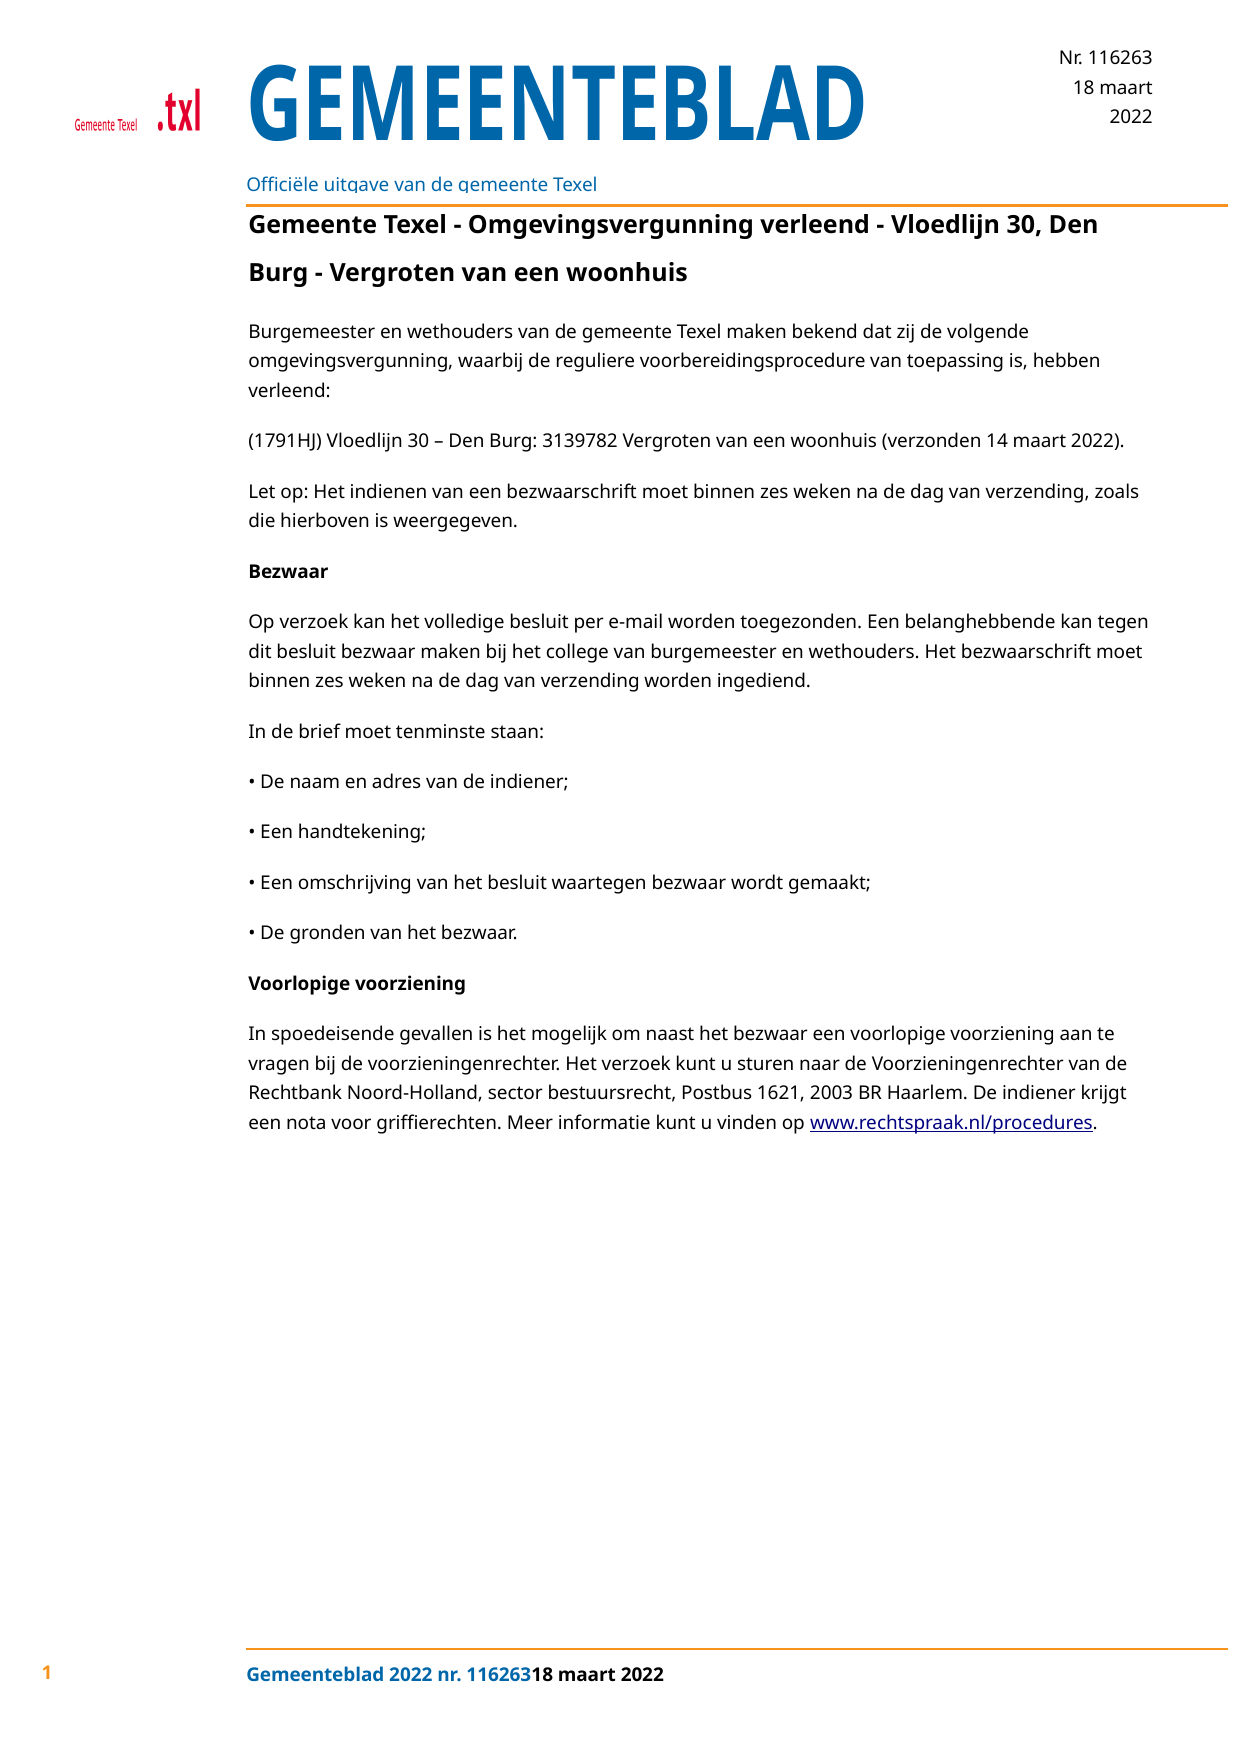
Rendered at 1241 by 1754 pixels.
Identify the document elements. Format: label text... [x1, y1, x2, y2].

text Bezwaar [248, 558, 1152, 584]
text • De gronden van het bezwaar. [248, 919, 1152, 945]
text • Een handtekening; [248, 819, 1152, 844]
text • De naam en adres van de indiener; [248, 768, 1152, 794]
text In de brief moet tenminste staan: [248, 718, 1152, 744]
picture [41, 47, 231, 172]
text Voorlopige voorziening [248, 970, 1152, 996]
text Op verzoek kan het volledige besluit per e-mail worden toegezonden. Een belanghebbende kan tegen dit besluit bezwaar maken bij het college van burgemeester en wethouders. Het bezwaarschrift moet binnen zes weken na de dag van verzending worden ingediend. [248, 608, 1152, 693]
text Gemeente Texel - Omgevingsvergunning verleend - Vloedlijn 30, Den Burg - Vergroten van een woonhuis [248, 207, 1152, 288]
text • Een omschrijving van het besluit waartegen bezwaar wordt gemaakt; [248, 869, 1152, 895]
text Burgemeester en wethouders van de gemeente Texel maken bekend dat zij de volgende omgevingsvergunning, waarbij de reguliere voorbereidingsprocedure van toepassing is, hebben verleend: [248, 318, 1152, 403]
text In spoedeisende gevallen is het mogelijk om naast het bezwaar een voorlopige voorziening aan te vragen bij de voorzieningenrechter. Het verzoek kunt u sturen naar de Voorzieningenrechter van de Rechtbank Noord-Holland, sector bestuursrecht, Postbus 1621, 2003 BR Haarlem. De indiener krijgt een nota voor griffierechten. Meer informatie kunt u vinden op www.rechtspraak.nl/procedures. [248, 1020, 1152, 1135]
text (1791HJ) Vloedlijn 30 – Den Burg: 3139782 Vergroten van een woonhuis (verzonden 14 maart 2022). [248, 427, 1152, 453]
text Let op: Het indienen van een bezwaarschrift moet binnen zes weken na de dag van verzending, zoals die hierboven is weergegeven. [248, 478, 1152, 533]
